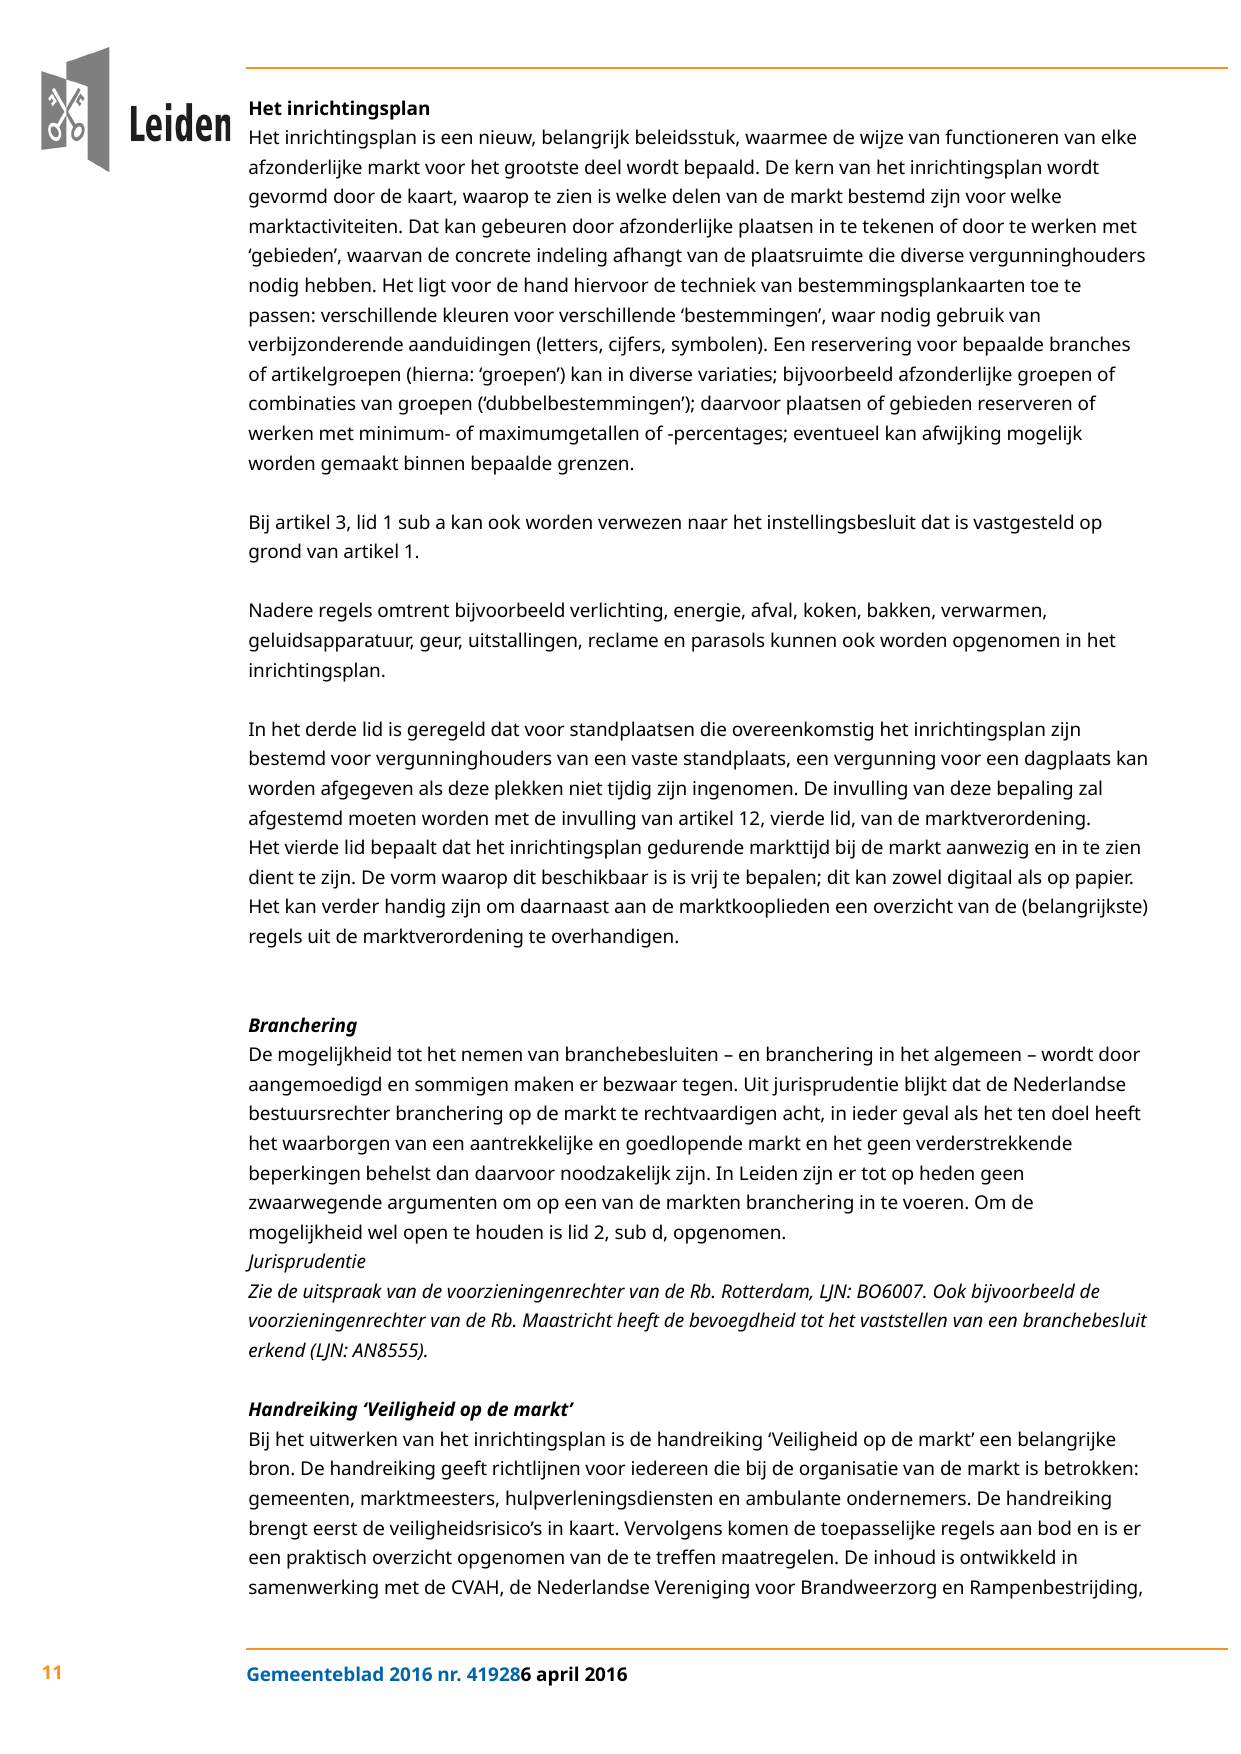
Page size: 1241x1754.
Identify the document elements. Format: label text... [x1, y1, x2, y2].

text Jurisprudentie [248, 1248, 1152, 1274]
text In het derde lid is geregeld dat voor standplaatsen die overeenkomstig het inrichtingsplan zijn bestemd voor vergunninghouders van een vaste standplaats, een vergunning voor een dagplaats kan worden afgegeven als deze plekken niet tijdig zijn ingenomen. De invulling van deze bepaling zal afgestemd moeten worden met de invulling van artikel 12, vierde lid, van de marktverordening. [248, 716, 1152, 831]
text Zie de uitspraak van de voorzieningenrechter van de Rb. Rotterdam, LJN: BO6007. Ook bijvoorbeeld de voorzieningenrechter van de Rb. Maastricht heeft de bevoegdheid tot het vaststellen van een branchebesluit erkend (LJN: AN8555). [248, 1278, 1152, 1363]
text Het inrichtingsplan is een nieuw, belangrijk beleidsstuk, waarmee de wijze van functioneren van elke afzonderlijke markt voor het grootste deel wordt bepaald. De kern van het inrichtingsplan wordt gevormd door de kaart, waarop te zien is welke delen van de markt bestemd zijn voor welke marktactiviteiten. Dat kan gebeuren door afzonderlijke plaatsen in te tekenen of door te werken met ‘gebieden’, waarvan de concrete indeling afhangt van de plaatsruimte die diverse vergunninghouders nodig hebben. Het ligt voor de hand hiervoor de techniek van bestemmingsplankaarten toe te passen: verschillende kleuren voor verschillende ‘bestemmingen’, waar nodig gebruik van verbijzonderende aanduidingen (letters, cijfers, symbolen). Een reservering voor bepaalde branches of artikelgroepen (hierna: ‘groepen’) kan in diverse variaties; bijvoorbeeld afzonderlijke groepen of combinaties van groepen (‘dubbelbestemmingen’); daarvoor plaatsen of gebieden reserveren of werken met minimum- of maximumgetallen of -percentages; eventueel kan afwijking mogelijk worden gemaakt binnen bepaalde grenzen. [248, 124, 1152, 476]
picture [41, 47, 231, 172]
text Branchering [248, 1012, 1152, 1038]
text Nadere regels omtrent bijvoorbeeld verlichting, energie, afval, koken, bakken, verwarmen, geluidsapparatuur, geur, uitstallingen, reclame en parasols kunnen ook worden opgenomen in het inrichtingsplan. [248, 598, 1152, 683]
text Het vierde lid bepaalt dat het inrichtingsplan gedurende markttijd bij de markt aanwezig en in te zien dient te zijn. De vorm waarop dit beschikbaar is is vrij te bepalen; dit kan zowel digitaal als op papier. Het kan verder handig zijn om daarnaast aan de marktkooplieden een overzicht van de (belangrijkste) regels uit de marktverordening te overhandigen. [248, 834, 1152, 949]
text De mogelijkheid tot het nemen van branchebesluiten – en branchering in het algemeen – wordt door aangemoedigd en sommigen maken er bezwaar tegen. Uit jurisprudentie blijkt dat de Nederlandse bestuursrechter branchering op de markt te rechtvaardigen acht, in ieder geval als het ten doel heeft het waarborgen van een aantrekkelijke en goedlopende markt en het geen verderstrekkende beperkingen behelst dan daarvoor noodzakelijk zijn. In Leiden zijn er tot op heden geen zwaarwegende argumenten om op een van de markten branchering in te voeren. Om de mogelijkheid wel open te houden is lid 2, sub d, opgenomen. [248, 1041, 1152, 1245]
text Het inrichtingsplan [248, 95, 1152, 121]
text Handreiking ‘Veiligheid op de markt’ [248, 1396, 1152, 1422]
text Bij het uitwerken van het inrichtingsplan is de handreiking ‘Veiligheid op de markt’ een belangrijke bron. De handreiking geeft richtlijnen voor iedereen die bij de organisatie van de markt is betrokken: gemeenten, marktmeesters, hulpverleningsdiensten en ambulante ondernemers. De handreiking brengt eerst de veiligheidsrisico’s in kaart. Vervolgens komen de toepasselijke regels aan bod en is er een praktisch overzicht opgenomen van de te treffen maatregelen. De inhoud is ontwikkeld in samenwerking met de CVAH, de Nederlandse Vereniging voor Brandweerzorg en Rampenbestrijding, [248, 1426, 1152, 1600]
text Bij artikel 3, lid 1 sub a kan ook worden verwezen naar het instellingsbesluit dat is vastgesteld op grond van artikel 1. [248, 509, 1152, 564]
